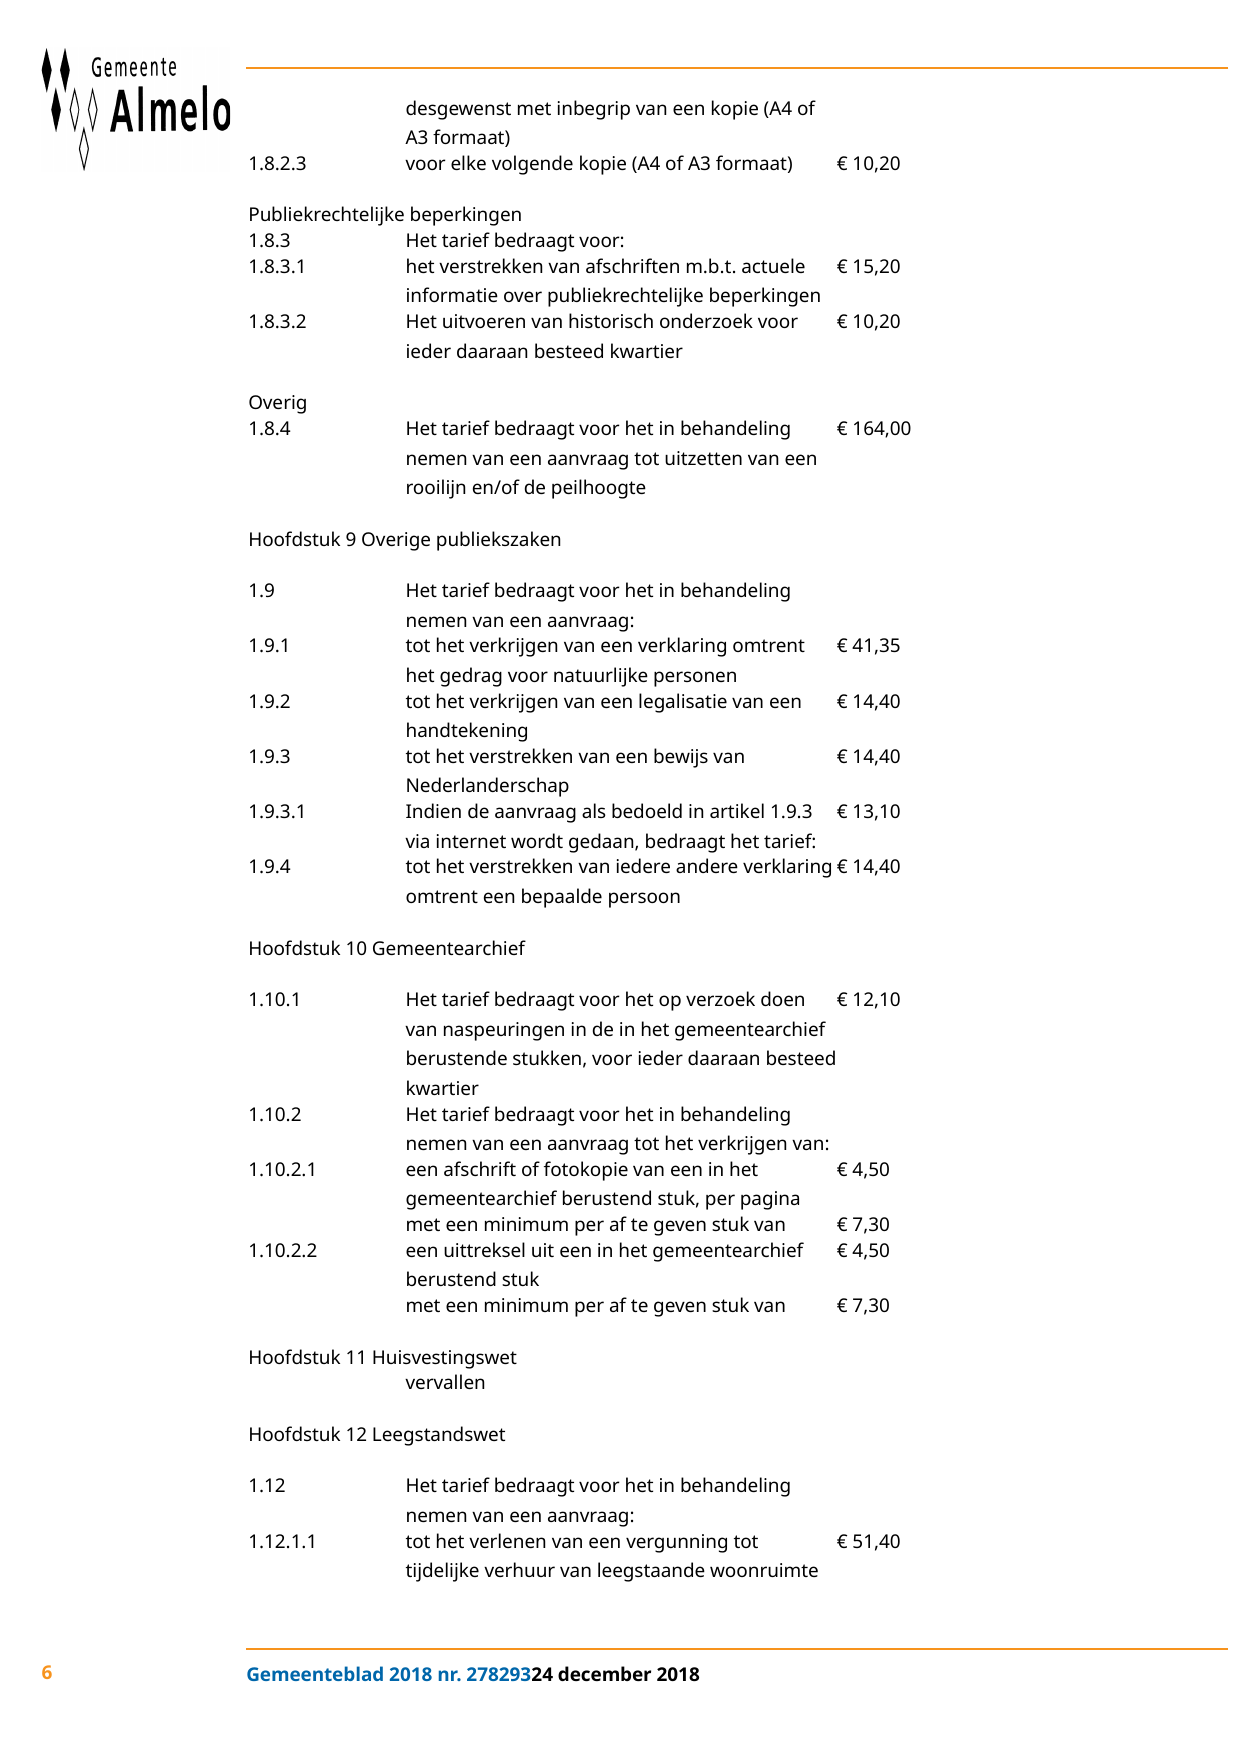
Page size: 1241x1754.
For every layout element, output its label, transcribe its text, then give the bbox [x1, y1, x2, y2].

table_cell tot het verstrekken van iedere andere verklaring omtrent een bepaalde persoon [405, 854, 837, 909]
table_cell [405, 389, 837, 415]
table_cell Hoofdstuk 12 Leegstandswet [248, 1421, 837, 1447]
table_cell Het tarief bedraagt voor: [405, 227, 837, 253]
table_cell € 7,30 [837, 1293, 1152, 1318]
table_cell Hoofdstuk 10 Gemeentearchief [248, 935, 837, 961]
table_cell [837, 202, 1152, 227]
table_cell [837, 1447, 1152, 1472]
table_cell [837, 909, 1152, 935]
table_cell [248, 909, 405, 935]
table_cell [837, 227, 1152, 253]
table_cell met een minimum per af te geven stuk van [405, 1293, 837, 1318]
table_cell [248, 1293, 405, 1318]
table_cell [837, 1421, 1152, 1447]
table_cell € 7,30 [837, 1211, 1152, 1237]
table_cell 1.12 [248, 1473, 405, 1528]
table_cell Het tarief bedraagt voor het in behandeling nemen van een aanvraag: [405, 577, 837, 632]
table_cell [248, 1395, 405, 1421]
table_cell € 12,10 [837, 986, 1152, 1101]
table_cell € 51,40 [837, 1528, 1152, 1583]
table_cell € 15,20 [837, 253, 1152, 308]
table_cell [248, 95, 405, 150]
table_cell [837, 364, 1152, 389]
table_cell 1.9.3.1 [248, 799, 405, 854]
table_cell [405, 909, 837, 935]
table_cell [837, 500, 1152, 526]
table_cell 1.8.2.3 [248, 150, 405, 176]
table_cell € 14,40 [837, 854, 1152, 909]
table_cell 1.9.1 [248, 633, 405, 688]
table_cell Het tarief bedraagt voor het in behandeling nemen van een aanvraag tot uitzetten van een rooilijn en/of de peilhoogte [405, 415, 837, 500]
table_cell tot het verkrijgen van een verklaring omtrent het gedrag voor natuurlijke personen [405, 633, 837, 688]
table_cell Publiekrechtelijke beperkingen [248, 202, 837, 227]
table_cell voor elke volgende kopie (A4 of A3 formaat) [405, 150, 837, 176]
table_cell [837, 95, 1152, 150]
table_cell [248, 1211, 405, 1237]
table_cell [405, 1318, 837, 1344]
table_cell € 14,40 [837, 688, 1152, 743]
table_cell tot het verkrijgen van een legalisatie van een handtekening [405, 688, 837, 743]
table_cell [248, 961, 405, 986]
table_cell € 13,10 [837, 799, 1152, 854]
table_cell [248, 1370, 405, 1395]
table_cell 1.8.3 [248, 227, 405, 253]
table_cell [248, 364, 405, 389]
table_cell 1.9 [248, 577, 405, 632]
table_cell Hoofdstuk 11 Huisvestingswet [248, 1344, 837, 1369]
table_cell het verstrekken van afschriften m.b.t. actuele informatie over publiekrechtelijke beperkingen [405, 253, 837, 308]
table_cell 1.8.3.1 [248, 253, 405, 308]
table_cell 1.9.3 [248, 743, 405, 798]
table_cell tot het verstrekken van een bewijs van Nederlanderschap [405, 743, 837, 798]
table_cell 1.10.2.2 [248, 1237, 405, 1292]
table_cell € 4,50 [837, 1156, 1152, 1211]
table_cell 1.10.2.1 [248, 1156, 405, 1211]
table_cell [837, 1395, 1152, 1421]
table_cell [405, 1395, 837, 1421]
table_cell [837, 577, 1152, 632]
table_cell [405, 1447, 837, 1472]
table_cell Het tarief bedraagt voor het in behandeling nemen van een aanvraag: [405, 1473, 837, 1528]
table_cell € 14,40 [837, 743, 1152, 798]
table_cell € 164,00 [837, 415, 1152, 500]
table_cell Overig [248, 389, 405, 415]
table_cell [837, 1473, 1152, 1528]
table_cell desgewenst met inbegrip van een kopie (A4 of A3 formaat) [405, 95, 837, 150]
table_cell [248, 176, 405, 202]
table_cell een afschrift of fotokopie van een in het gemeentearchief berustend stuk, per pagina [405, 1156, 837, 1211]
table_cell [837, 176, 1152, 202]
table_cell 1.9.4 [248, 854, 405, 909]
table_cell [405, 176, 837, 202]
table_cell [837, 551, 1152, 577]
table_cell [837, 1344, 1152, 1369]
table_cell Het tarief bedraagt voor het in behandeling nemen van een aanvraag tot het verkrijgen van: [405, 1101, 837, 1156]
table_cell [837, 526, 1152, 551]
table_cell [837, 935, 1152, 961]
table_cell [248, 1318, 405, 1344]
table_cell vervallen [405, 1370, 837, 1395]
table_cell [405, 961, 837, 986]
table_cell Indien de aanvraag als bedoeld in artikel 1.9.3 via internet wordt gedaan, bedraagt het tarief: [405, 799, 837, 854]
table_cell 1.10.1 [248, 986, 405, 1101]
table_cell 1.8.4 [248, 415, 405, 500]
table_cell [248, 1447, 405, 1472]
table_cell 1.12.1.1 [248, 1528, 405, 1583]
table_cell [837, 389, 1152, 415]
table_cell [405, 500, 837, 526]
table_cell tot het verlenen van een vergunning tot tijdelijke verhuur van leegstaande woonruimte [405, 1528, 837, 1583]
table_cell [405, 364, 837, 389]
table_cell 1.10.2 [248, 1101, 405, 1156]
picture [41, 47, 231, 172]
table_cell 1.9.2 [248, 688, 405, 743]
table_cell [837, 961, 1152, 986]
table_cell € 41,35 [837, 633, 1152, 688]
table_cell [837, 1101, 1152, 1156]
table_cell [405, 551, 837, 577]
table_cell € 10,20 [837, 150, 1152, 176]
table_cell [837, 1370, 1152, 1395]
table_cell € 10,20 [837, 308, 1152, 364]
table_cell Het tarief bedraagt voor het op verzoek doen van naspeuringen in de in het gemeentearchief berustende stukken, voor ieder daaraan besteed kwartier [405, 986, 837, 1101]
table_cell Hoofdstuk 9 Overige publiekszaken [248, 526, 837, 551]
table_cell met een minimum per af te geven stuk van [405, 1211, 837, 1237]
table_cell Het uitvoeren van historisch onderzoek voor ieder daaraan besteed kwartier [405, 308, 837, 364]
table_cell een uittreksel uit een in het gemeentearchief berustend stuk [405, 1237, 837, 1292]
table_cell 1.8.3.2 [248, 308, 405, 364]
table_cell [248, 551, 405, 577]
table_cell [837, 1318, 1152, 1344]
table_cell [248, 500, 405, 526]
table_cell € 4,50 [837, 1237, 1152, 1292]
